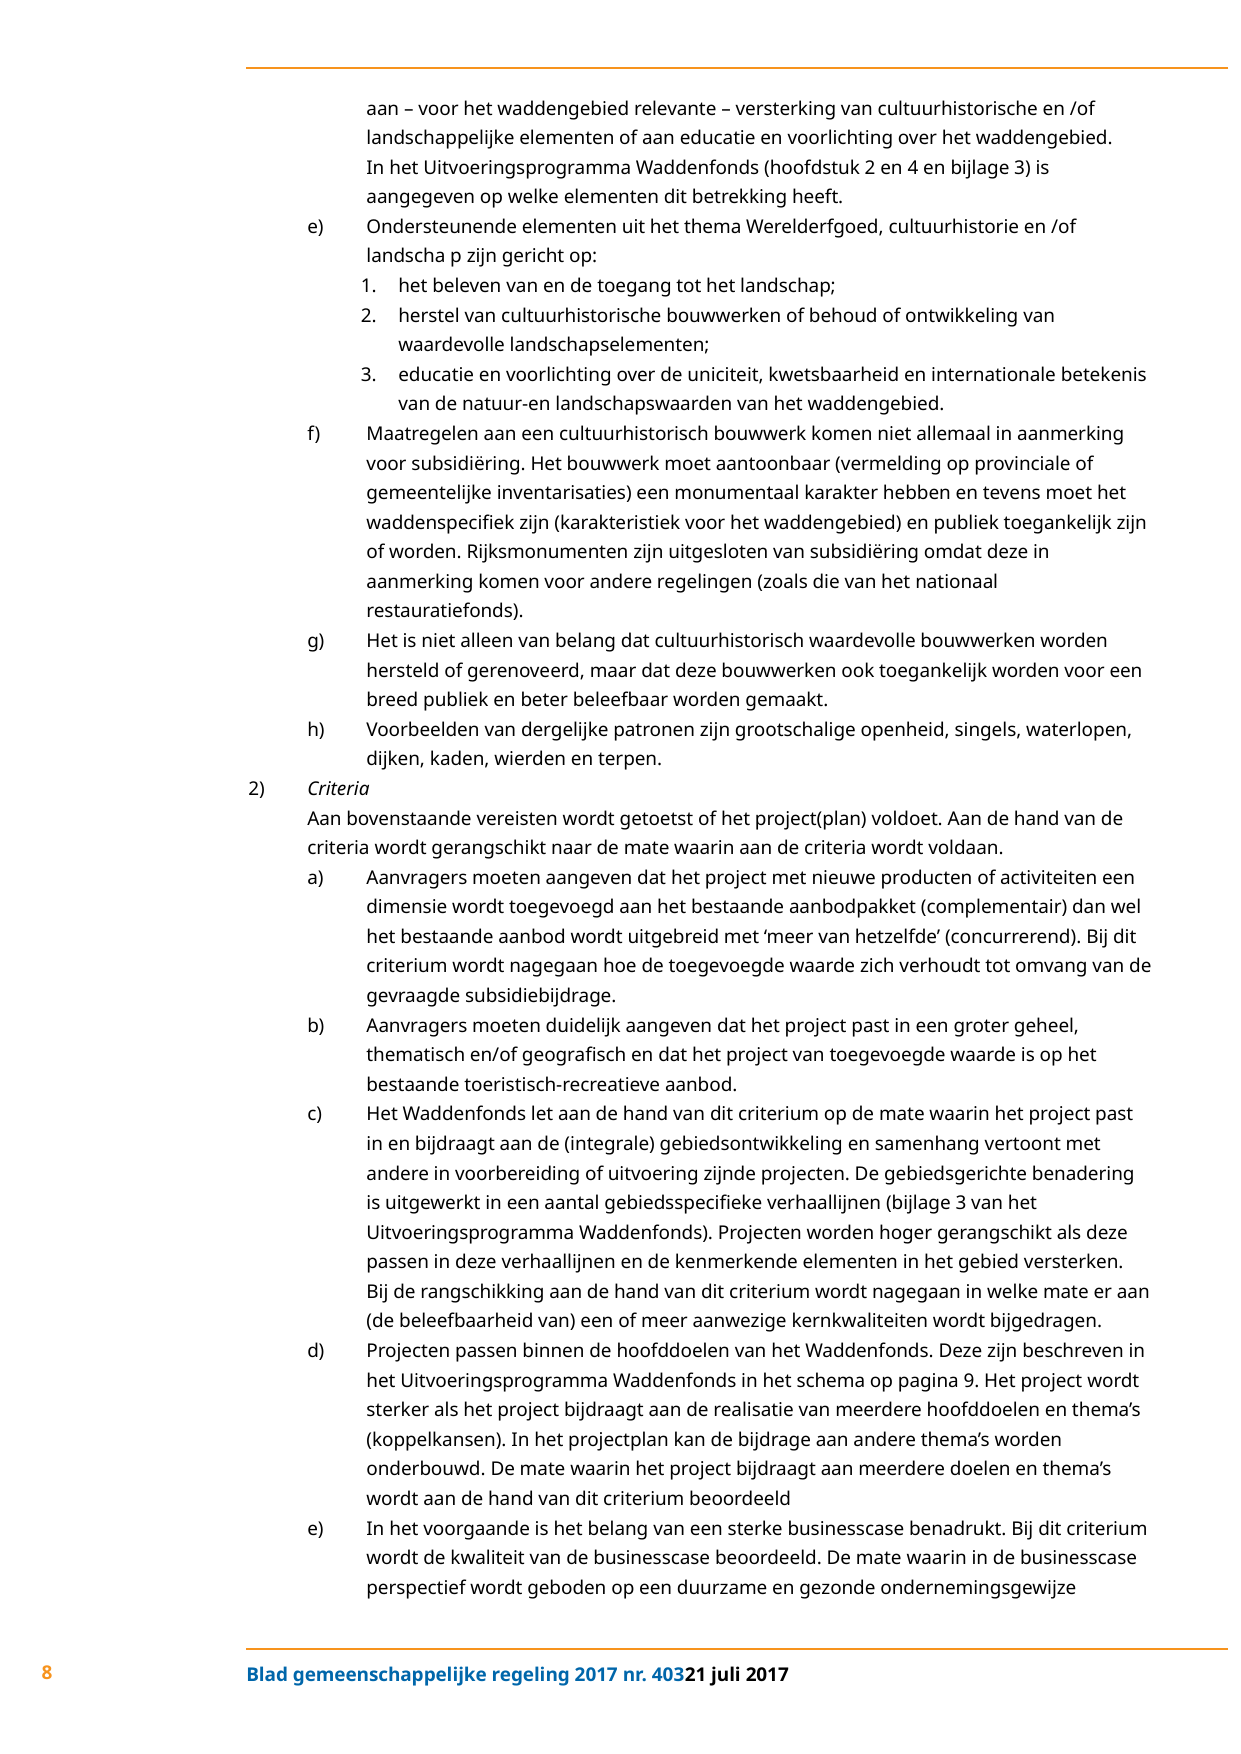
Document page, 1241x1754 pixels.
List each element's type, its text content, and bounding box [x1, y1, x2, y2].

list Bij de rangschikking aan de hand van dit criterium wordt nagegaan in welke mate er aan (de beleefbaarheid van) een of meer aanwezige kernkwaliteiten wordt bijgedragen. [307, 1278, 1152, 1333]
list educatie en voorlichting over de uniciteit, kwetsbaarheid en internationale betekenis van de natuur-en landschapswaarden van het waddengebied. [361, 361, 1152, 416]
list Maatregelen aan een cultuurhistorisch bouwwerk komen niet allemaal in aanmerking voor subsidiëring. Het bouwwerk moet aantoonbaar (vermelding op provinciale of gemeentelijke inventarisaties) een monumentaal karakter hebben en tevens moet het waddenspecifiek zijn (karakteristiek voor het waddengebied) en publiek toegankelijk zijn of worden. Rijksmonumenten zijn uitgesloten van subsidiëring omdat deze in aanmerking komen voor andere regelingen (zoals die van het nationaal restauratiefonds). [307, 420, 1152, 623]
list Aanvragers moeten duidelijk aangeven dat het project past in een groter geheel, thematisch en/of geografisch en dat het project van toegevoegde waarde is op het bestaande toeristisch-recreatieve aanbod. [307, 1012, 1152, 1097]
list aan – voor het waddengebied relevante – versterking van cultuurhistorische en /of landschappelijke elementen of aan educatie en voorlichting over het waddengebied. [307, 95, 1152, 150]
list Voorbeelden van dergelijke patronen zijn grootschalige openheid, singels, waterlopen, dijken, kaden, wierden en terpen. [307, 716, 1152, 771]
list herstel van cultuurhistorische bouwwerken of behoud of ontwikkeling van waardevolle landschapselementen; [361, 302, 1152, 357]
list Ondersteunende elementen uit het thema Werelderfgoed, cultuurhistorie en /of landscha p zijn gericht op: [307, 213, 1152, 268]
list In het Uitvoeringsprogramma Waddenfonds (hoofdstuk 2 en 4 en bijlage 3) is aangegeven op welke elementen dit betrekking heeft. [307, 154, 1152, 209]
list Aan bovenstaande vereisten wordt getoetst of het project(plan) voldoet. Aan de hand van de criteria wordt gerangschikt naar de mate waarin aan de criteria wordt voldaan. [248, 805, 1152, 860]
list het beleven van en de toegang tot het landschap; [361, 272, 1152, 298]
picture [41, 47, 231, 172]
list Het is niet alleen van belang dat cultuurhistorisch waardevolle bouwwerken worden hersteld of gerenoveerd, maar dat deze bouwwerken ook toegankelijk worden voor een breed publiek en beter beleefbaar worden gemaakt. [307, 627, 1152, 712]
list In het voorgaande is het belang van een sterke businesscase benadrukt. Bij dit criterium wordt de kwaliteit van de businesscase beoordeeld. De mate waarin in de businesscase perspectief wordt geboden op een duurzame en gezonde ondernemingsgewijze [307, 1515, 1152, 1600]
list Aanvragers moeten aangeven dat het project met nieuwe producten of activiteiten een dimensie wordt toegevoegd aan het bestaande aanbodpakket (complementair) dan wel het bestaande aanbod wordt uitgebreid met ‘meer van hetzelfde’ (concurrerend). Bij dit criterium wordt nagegaan hoe de toegevoegde waarde zich verhoudt tot omvang van de gevraagde subsidiebijdrage. [307, 864, 1152, 1008]
list Criteria [248, 775, 1152, 801]
list Projecten passen binnen de hoofddoelen van het Waddenfonds. Deze zijn beschreven in het Uitvoeringsprogramma Waddenfonds in het schema op pagina 9. Het project wordt sterker als het project bijdraagt aan de realisatie van meerdere hoofddoelen en thema’s (koppelkansen). In het projectplan kan de bijdrage aan andere thema’s worden onderbouwd. De mate waarin het project bijdraagt aan meerdere doelen en thema’s wordt aan de hand van dit criterium beoordeeld [307, 1337, 1152, 1511]
list Het Waddenfonds let aan de hand van dit criterium op de mate waarin het project past in en bijdraagt aan de (integrale) gebiedsontwikkeling en samenhang vertoont met andere in voorbereiding of uitvoering zijnde projecten. De gebiedsgerichte benadering is uitgewerkt in een aantal gebiedsspecifieke verhaallijnen (bijlage 3 van het Uitvoeringsprogramma Waddenfonds). Projecten worden hoger gerangschikt als deze passen in deze verhaallijnen en de kenmerkende elementen in het gebied versterken. [307, 1101, 1152, 1274]
